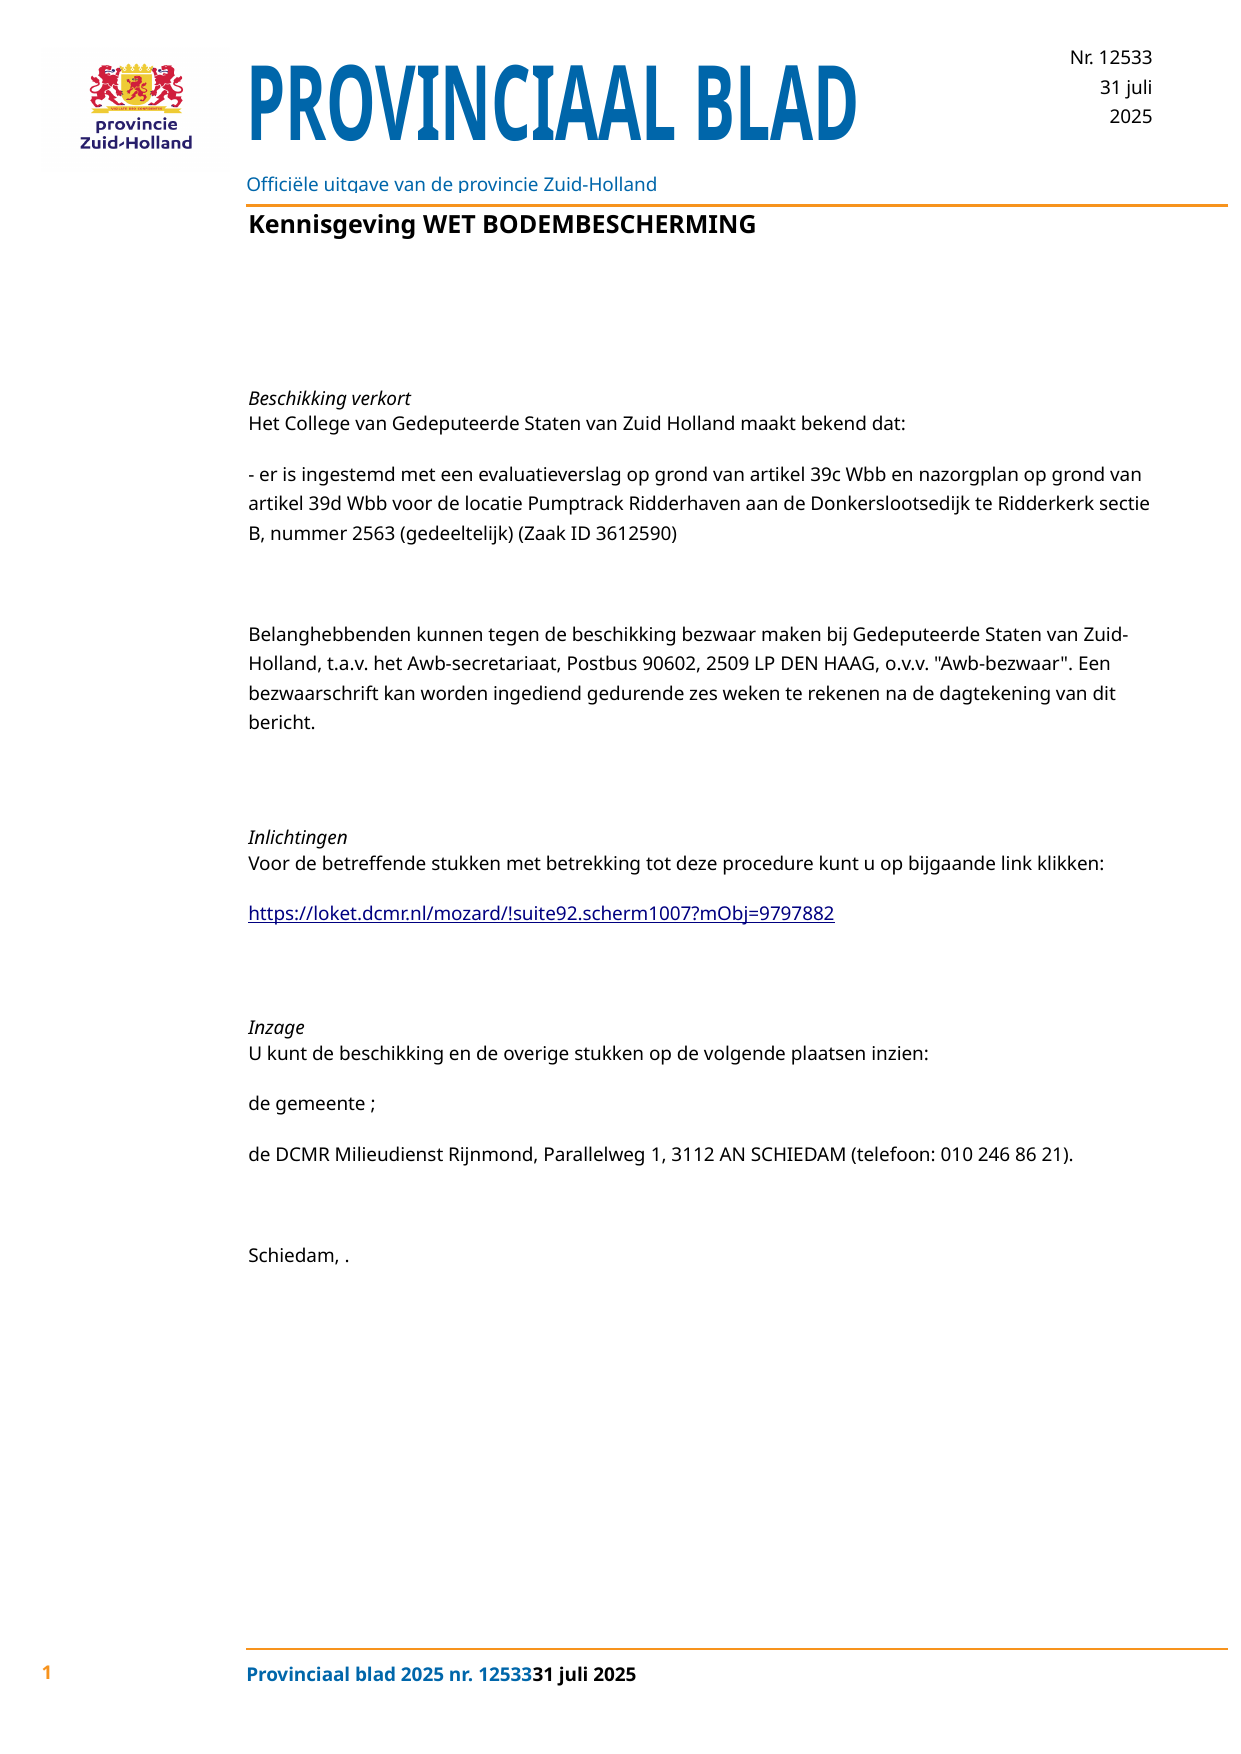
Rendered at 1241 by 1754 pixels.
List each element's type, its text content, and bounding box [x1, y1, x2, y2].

text Beschikking verkort [248, 385, 1152, 410]
text https://loket.dcmr.nl/mozard/!suite92.scherm1007?mObj=9797882 [248, 900, 1152, 926]
text Kennisgeving WET BODEMBESCHERMING [248, 207, 1152, 241]
text Belanghebbenden kunnen tegen de beschikking bezwaar maken bij Gedeputeerde Staten van Zuid-Holland, t.a.v. het Awb-secretariaat, Postbus 90602, 2509 LP DEN HAAG, o.v.v. "Awb-bezwaar". Een bezwaarschrift kan worden ingediend gedurende zes weken te rekenen na de dagtekening van dit bericht. [248, 621, 1152, 735]
text Schiedam, . [248, 1242, 1152, 1268]
text - er is ingestemd met een evaluatieverslag op grond van artikel 39c Wbb en nazorgplan op grond van artikel 39d Wbb voor de locatie Pumptrack Ridderhaven aan de Donkerslootsedijk te Ridderkerk sectie B, nummer 2563 (gedeeltelijk) (Zaak ID 3612590) [248, 461, 1152, 546]
text Het College van Gedeputeerde Staten van Zuid Holland maakt bekend dat: [248, 410, 1152, 436]
text Inlichtingen [248, 824, 1152, 850]
text Voor de betreffende stukken met betrekking tot deze procedure kunt u op bijgaande link klikken: [248, 850, 1152, 875]
text U kunt de beschikking en de overige stukken op de volgende plaatsen inzien: [248, 1040, 1152, 1066]
text Inzage [248, 1014, 1152, 1040]
picture [41, 47, 231, 172]
text de gemeente ; [248, 1091, 1152, 1116]
text de DCMR Milieudienst Rijnmond, Parallelweg 1, 3112 AN SCHIEDAM (telefoon: 010 246 86 21). [248, 1141, 1152, 1167]
